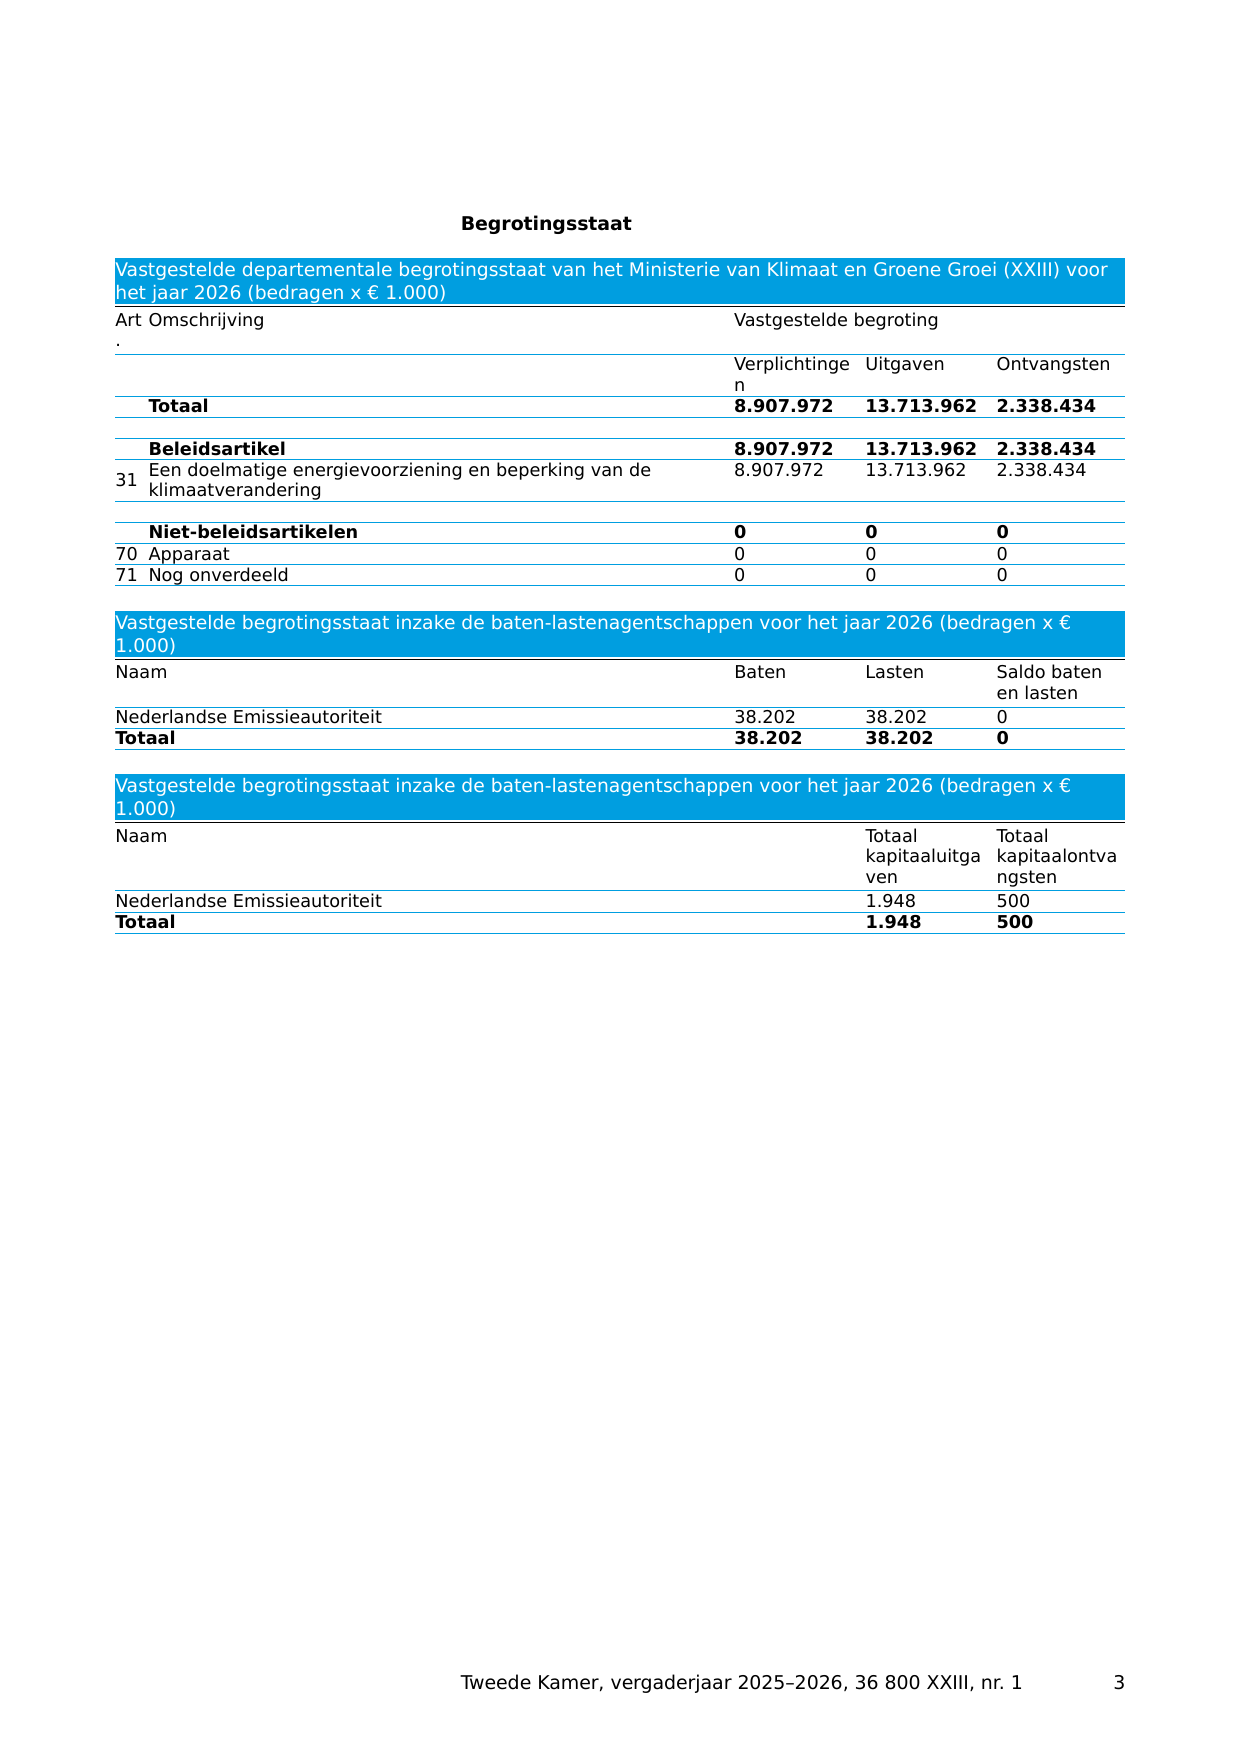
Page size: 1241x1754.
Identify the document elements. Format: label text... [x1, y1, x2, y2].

table_cell [145, 355, 731, 396]
table_cell Baten [731, 660, 862, 706]
table_cell 38.202 [862, 729, 993, 749]
table_cell 2.338.434 [994, 397, 1125, 417]
table_cell [115, 523, 145, 543]
table_cell 8.907.972 [731, 397, 862, 417]
table_cell Saldo baten en lasten [994, 660, 1125, 706]
table_cell Totaal kapitaalontvangsten [994, 823, 1125, 890]
table_cell [731, 418, 862, 438]
table_cell Ontvangsten [994, 355, 1125, 396]
table_cell Verplichtingen [731, 355, 862, 396]
table_cell Lasten [862, 660, 993, 706]
table_cell 38.202 [731, 729, 862, 749]
table_cell Een doelmatige energievoorziening en beperking van de klimaatverandering [145, 460, 731, 501]
table_cell Beleidsartikel [145, 439, 731, 459]
table_cell 500 [994, 891, 1125, 912]
table_cell 13.713.962 [862, 460, 993, 501]
table_cell 0 [862, 523, 993, 543]
table_cell 38.202 [731, 708, 862, 728]
table_cell 0 [862, 544, 993, 564]
table_cell [862, 502, 993, 522]
table_cell Totaal [115, 729, 731, 749]
table_cell Naam [115, 823, 862, 890]
table_cell 13.713.962 [862, 397, 993, 417]
table_cell [862, 418, 993, 438]
table_cell 0 [731, 565, 862, 585]
table_cell [115, 439, 145, 459]
table_cell [115, 355, 145, 396]
table_cell Totaal [115, 913, 862, 933]
table_cell 31 [115, 460, 145, 501]
table_cell 500 [994, 913, 1125, 933]
table_cell Niet-beleidsartikelen [145, 523, 731, 543]
table_cell Totaal [145, 397, 731, 417]
table_cell [731, 502, 862, 522]
table_cell 2.338.434 [994, 439, 1125, 459]
table_cell Nederlandse Emissieautoriteit [115, 891, 862, 912]
table_cell Vastgestelde begroting [731, 307, 1125, 354]
table_cell 0 [731, 544, 862, 564]
table_cell Uitgaven [862, 355, 993, 396]
table_cell Totaal kapitaaluitgaven [863, 823, 993, 890]
table_cell 70 [115, 544, 145, 564]
table_cell 71 [115, 565, 145, 585]
table_cell [994, 418, 1125, 438]
title Begrotingsstaat [461, 213, 1125, 235]
table_cell 8.907.972 [731, 460, 862, 501]
table_cell [115, 418, 145, 438]
table_cell 0 [731, 523, 862, 543]
table_cell 38.202 [862, 708, 993, 728]
table_cell 1.948 [863, 891, 993, 912]
table_cell Naam [115, 660, 731, 706]
table_cell [145, 502, 731, 522]
table_cell 13.713.962 [862, 439, 993, 459]
table_cell 2.338.434 [994, 460, 1125, 501]
table_cell [994, 502, 1125, 522]
table_cell 0 [994, 523, 1125, 543]
table_cell 0 [994, 708, 1125, 728]
table_cell 0 [994, 565, 1125, 585]
table_cell 0 [994, 544, 1125, 564]
table_cell 0 [994, 729, 1125, 749]
table_cell 8.907.972 [731, 439, 862, 459]
table_cell Nederlandse Emissieautoriteit [115, 708, 731, 728]
table_cell Nog onverdeeld [145, 565, 731, 585]
table_cell 1.948 [863, 913, 993, 933]
table_cell Omschrijving [145, 307, 731, 354]
table_cell [115, 502, 145, 522]
table_cell [115, 397, 145, 417]
table_cell 0 [862, 565, 993, 585]
table_cell Art. [115, 307, 145, 354]
table_cell [145, 418, 731, 438]
table_cell Apparaat [145, 544, 731, 564]
